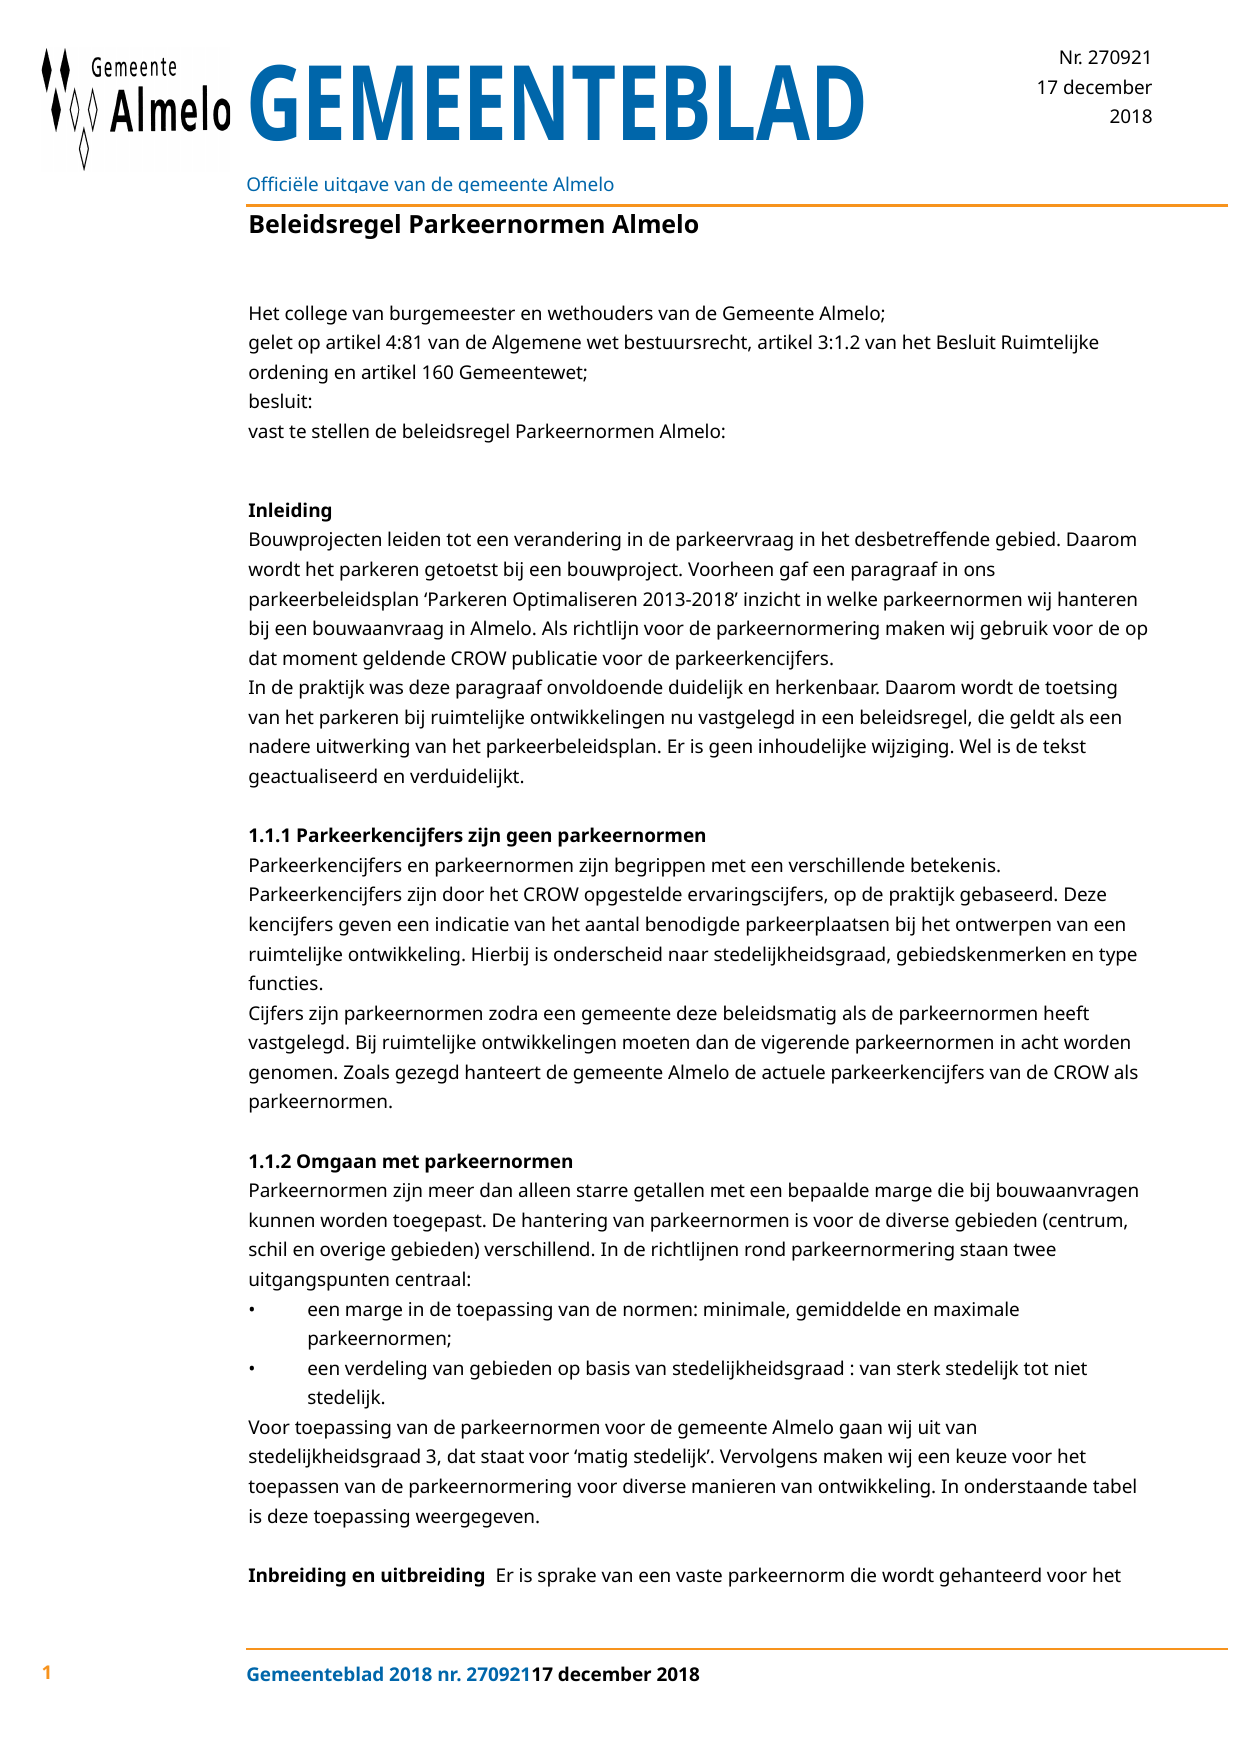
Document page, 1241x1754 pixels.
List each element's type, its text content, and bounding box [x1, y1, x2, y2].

list een verdeling van gebieden op basis van stedelijkheidsgraad : van sterk stedelijk tot niet stedelijk. [248, 1355, 1152, 1410]
table_header Er is sprake van een vaste parkeernorm die wordt gehanteerd voor het [495, 1562, 1152, 1588]
picture [41, 47, 231, 172]
list een marge in de toepassing van de normen: minimale, gemiddelde en maximale parkeernormen; [248, 1296, 1152, 1351]
table_header Inbreiding en uitbreiding [248, 1562, 495, 1588]
text Beleidsregel Parkeernormen Almelo [248, 207, 1152, 241]
text besluit: [248, 389, 1152, 414]
text 1.1.2 Omgaan met parkeernormen [248, 1148, 1152, 1174]
text vast te stellen de beleidsregel Parkeernormen Almelo: [248, 418, 1152, 444]
text Cijfers zijn parkeernormen zodra een gemeente deze beleidsmatig als de parkeernormen heeft vastgelegd. Bij ruimtelijke ontwikkelingen moeten dan de vigerende parkeernormen in acht worden genomen. Zoals gezegd hanteert de gemeente Almelo de actuele parkeerkencijfers van de CROW als parkeernormen. [248, 1000, 1152, 1114]
text Inleiding [248, 497, 1152, 523]
text Parkeerkencijfers en parkeernormen zijn begrippen met een verschillende betekenis. Parkeerkencijfers zijn door het CROW opgestelde ervaringscijfers, op de praktijk gebaseerd. Deze kencijfers geven een indicatie van het aantal benodigde parkeerplaatsen bij het ontwerpen van een ruimtelijke ontwikkeling. Hierbij is onderscheid naar stedelijkheidsgraad, gebiedskenmerken en type functies. [248, 852, 1152, 996]
text Voor toepassing van de parkeernormen voor de gemeente Almelo gaan wij uit van stedelijkheidsgraad 3, dat staat voor ‘matig stedelijk’. Vervolgens maken wij een keuze voor het toepassen van de parkeernormering voor diverse manieren van ontwikkeling. In onderstaande tabel is deze toepassing weergegeven. [248, 1414, 1152, 1529]
text In de praktijk was deze paragraaf onvoldoende duidelijk en herkenbaar. Daarom wordt de toetsing van het parkeren bij ruimtelijke ontwikkelingen nu vastgelegd in een beleidsregel, die geldt als een nadere uitwerking van het parkeerbeleidsplan. Er is geen inhoudelijke wijziging. Wel is de tekst geactualiseerd en verduidelijkt. [248, 674, 1152, 789]
text Het college van burgemeester en wethouders van de Gemeente Almelo; [248, 300, 1152, 326]
text Parkeernormen zijn meer dan alleen starre getallen met een bepaalde marge die bij bouwaanvragen kunnen worden toegepast. De hantering van parkeernormen is voor de diverse gebieden (centrum, schil en overige gebieden) verschillend. In de richtlijnen rond parkeernormering staan twee uitgangspunten centraal: [248, 1177, 1152, 1292]
text gelet op artikel 4:81 van de Algemene wet bestuursrecht, artikel 3:1.2 van het Besluit Ruimtelijke ordening en artikel 160 Gemeentewet; [248, 329, 1152, 385]
text Bouwprojecten leiden tot een verandering in de parkeervraag in het desbetreffende gebied. Daarom wordt het parkeren getoetst bij een bouwproject. Voorheen gaf een paragraaf in ons parkeerbeleidsplan ‘Parkeren Optimaliseren 2013-2018’ inzicht in welke parkeernormen wij hanteren bij een bouwaanvraag in Almelo. Als richtlijn voor de parkeernormering maken wij gebruik voor de op dat moment geldende CROW publicatie voor de parkeerkencijfers. [248, 527, 1152, 671]
text 1.1.1 Parkeerkencijfers zijn geen parkeernormen [248, 822, 1152, 848]
